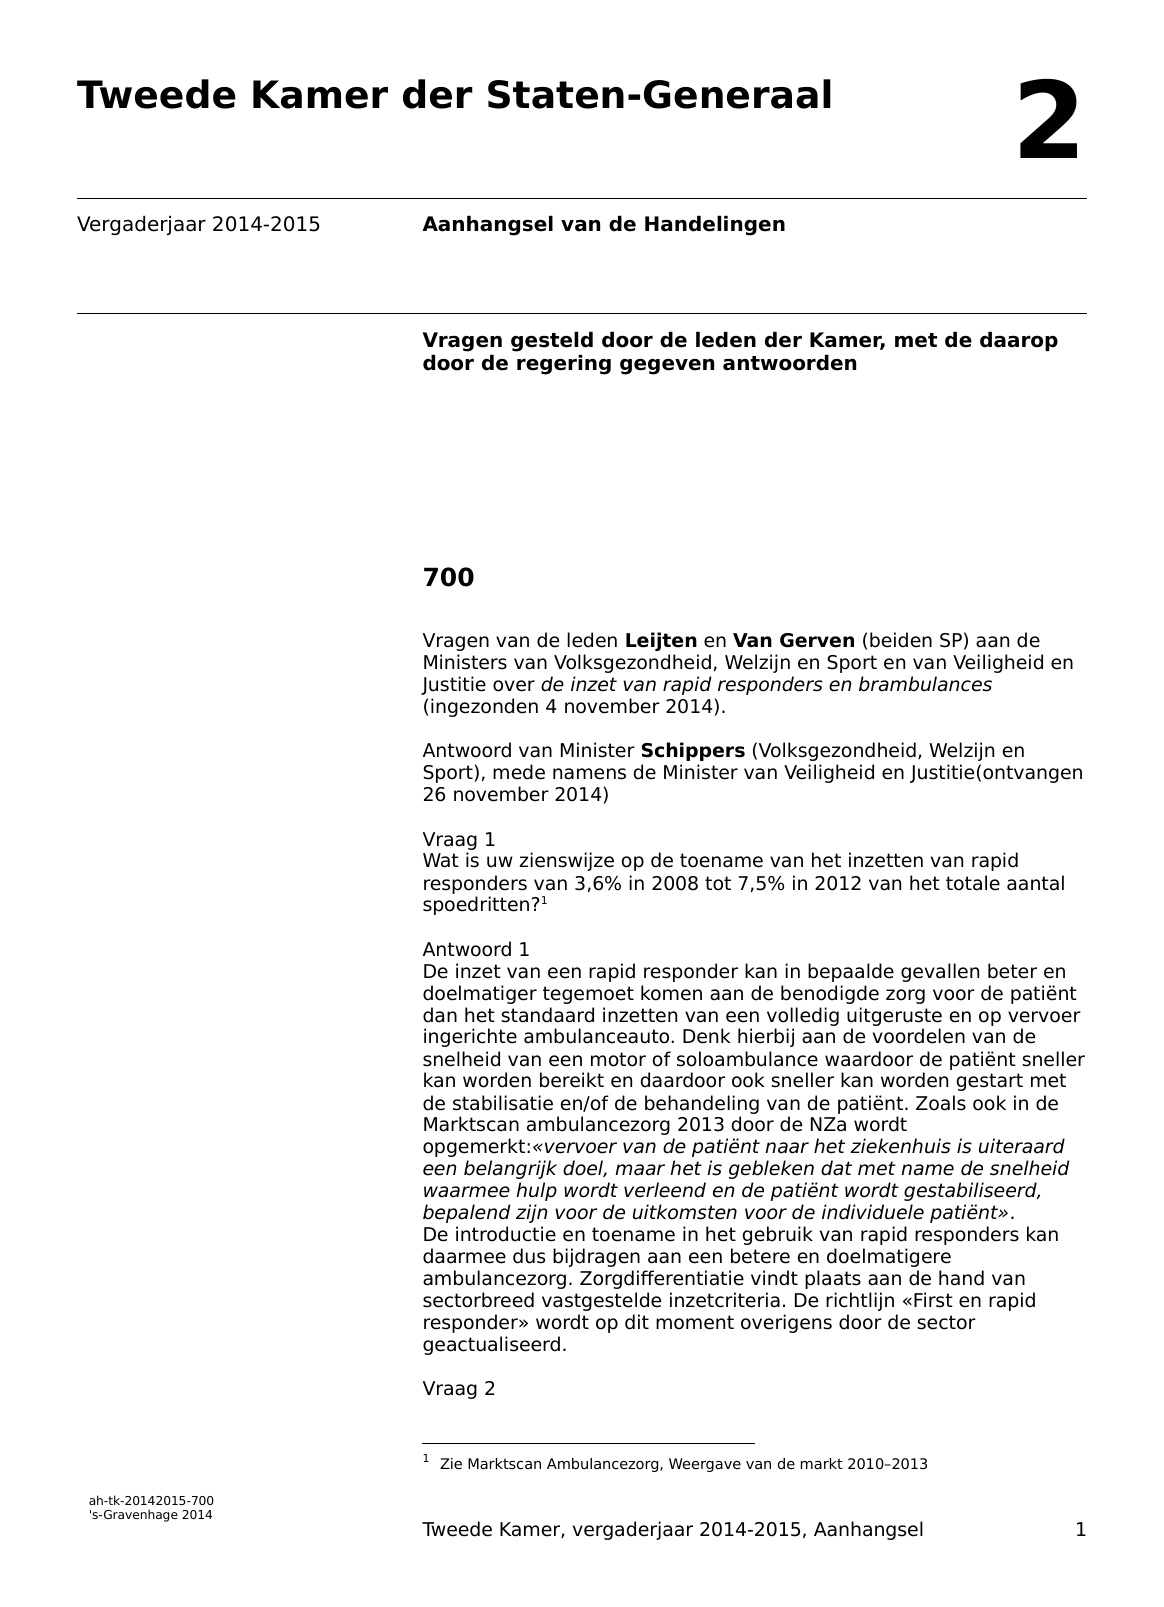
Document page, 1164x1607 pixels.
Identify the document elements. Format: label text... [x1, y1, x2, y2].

text Vragen van de leden Leijten en Van Gerven (beiden SP) aan de Ministers van Volksgezondheid, Welzijn en Sport en van Veiligheid en Justitie over de inzet van rapid responders en brambulances (ingezonden 4 november 2014). [422, 630, 1087, 718]
table_cell Vergaderjaar 2014-2015 [77, 199, 422, 313]
text Antwoord 1 [422, 938, 1087, 961]
table_header 2 [886, 59, 1087, 198]
text ah-tk-20142015-700 [88, 1494, 323, 1508]
table_cell Aanhangsel van de Handelingen [422, 199, 1087, 313]
text Antwoord van Minister Schippers (Volksgezondheid, Welzijn en Sport), mede namens de Minister van Veiligheid en Justitie(ontvangen 26 november 2014) [422, 740, 1087, 806]
text Zie Marktscan Ambulancezorg, Weergave van de markt 2010–2013 [422, 1452, 1087, 1474]
text De introductie en toename in het gebruik van rapid responders kan daarmee dus bijdragen aan een betere en doelmatigere ambulancezorg. Zorgdifferentiatie vindt plaats aan de hand van sectorbreed vastgestelde inzetcriteria. De richtlijn «First en rapid responder» wordt op dit moment overigens door de sector geactualiseerd. [422, 1224, 1087, 1356]
text 700 [422, 563, 1087, 592]
text Vraag 2 [422, 1378, 1087, 1400]
table_cell [77, 314, 422, 375]
text De inzet van een rapid responder kan in bepaalde gevallen beter en doelmatiger tegemoet komen aan de benodigde zorg voor de patiënt dan het standaard inzetten van een volledig uitgeruste en op vervoer ingerichte ambulanceauto. Denk hierbij aan de voordelen van de snelheid van een motor of soloambulance waardoor de patiënt sneller kan worden bereikt en daardoor ook sneller kan worden gestart met de stabilisatie en/of de behandeling van de patiënt. Zoals ook in de Marktscan ambulancezorg 2013 door de NZa wordt opgemerkt:«vervoer van de patiënt naar het ziekenhuis is uiteraard een belangrijk doel, maar het is gebleken dat met name de snelheid waarmee hulp wordt verleend en de patiënt wordt gestabiliseerd, bepalend zijn voor de uitkomsten voor de individuele patiënt». [422, 961, 1087, 1224]
text Wat is uw zienswijze op de toename van het inzetten van rapid responders van 3,6% in 2008 tot 7,5% in 2012 van het totale aantal spoedritten? [422, 850, 1087, 916]
text 's-Gravenhage 2014 [88, 1508, 323, 1522]
table_cell Vragen gesteld door de leden der Kamer, met de daarop door de regering gegeven antwoorden [422, 314, 1087, 375]
table_header Tweede Kamer der Staten-Generaal [77, 59, 886, 198]
text Vraag 1 [422, 828, 1087, 850]
